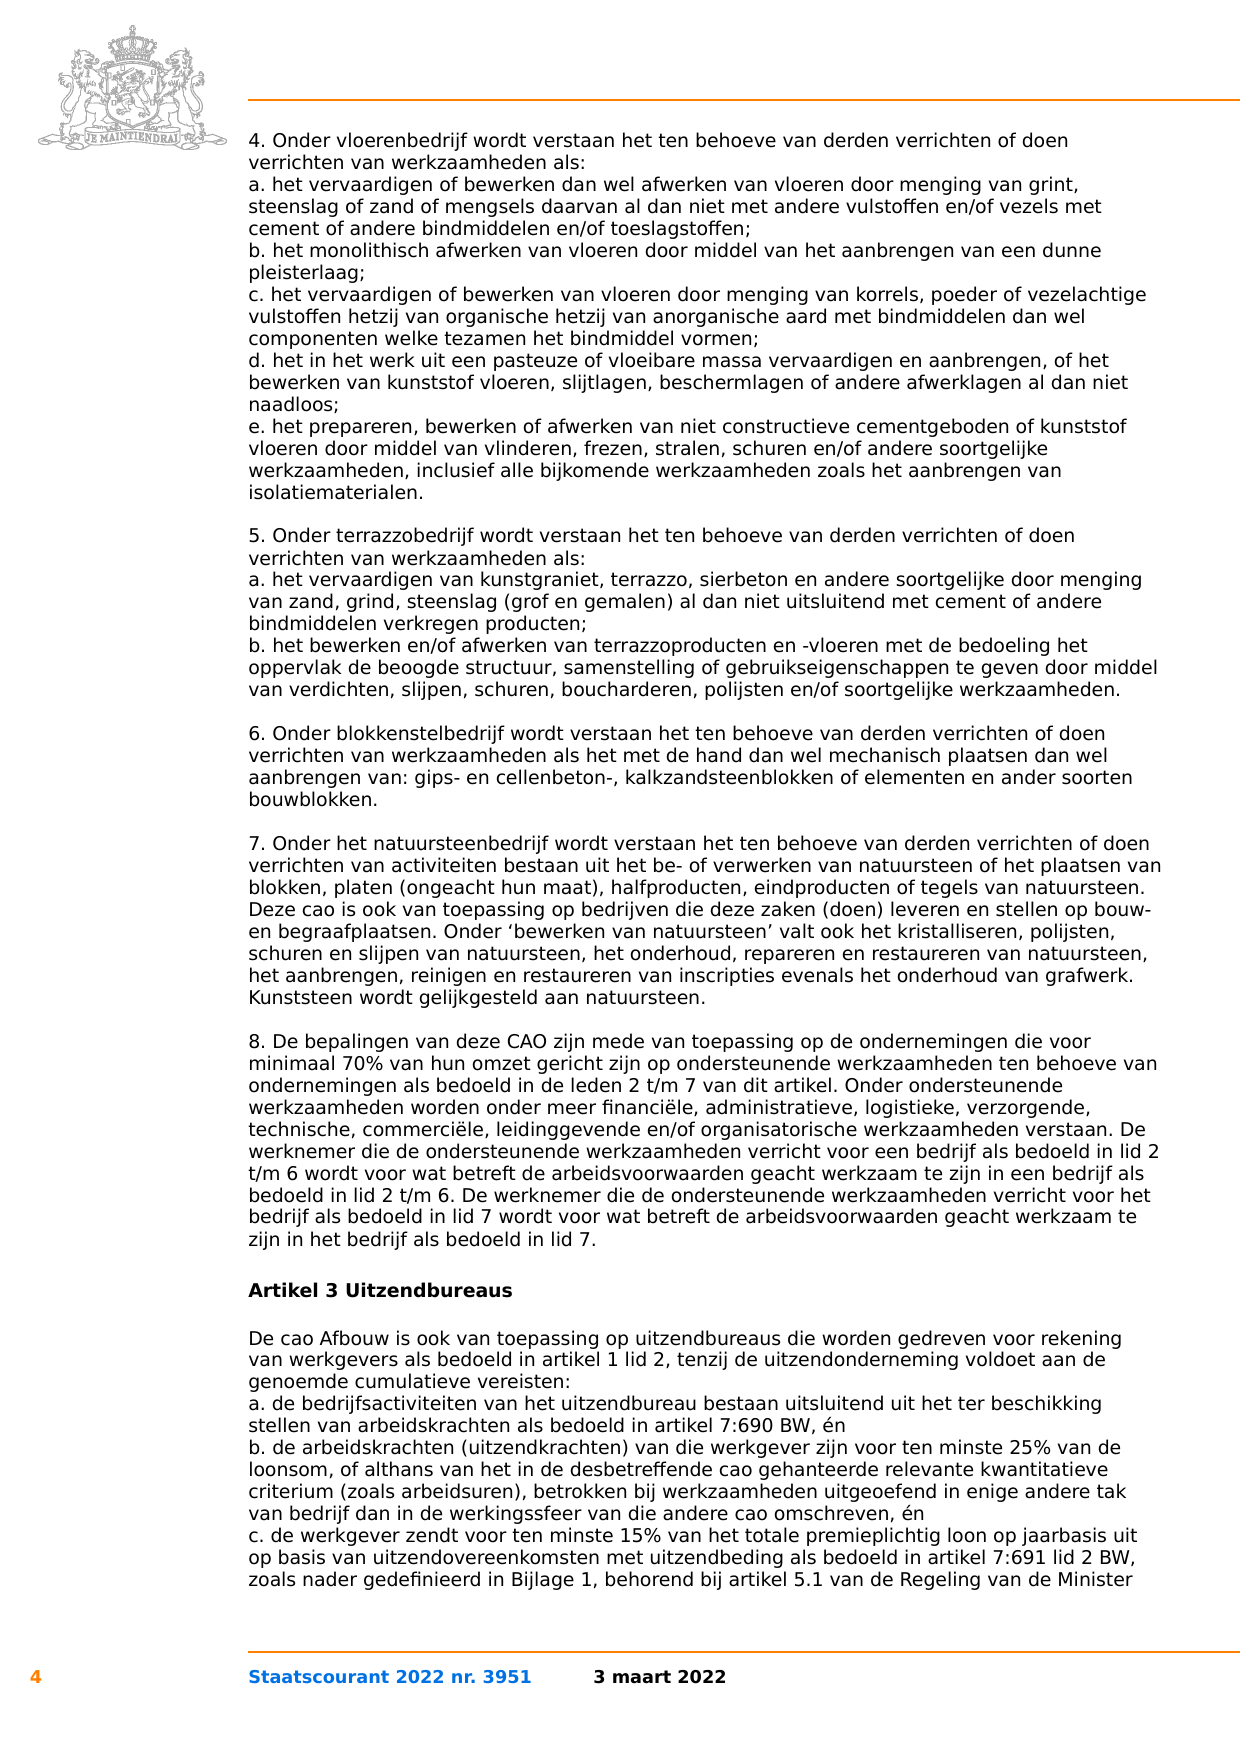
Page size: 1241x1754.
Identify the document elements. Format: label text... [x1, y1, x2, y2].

picture [38, 25, 227, 150]
text 5. Onder terrazzobedrijf wordt verstaan het ten behoeve van derden verrichten of doen verrichten van werkzaamheden als: [248, 525, 1163, 569]
text e. het prepareren, bewerken of afwerken van niet constructieve cementgeboden of kunststof vloeren door middel van vlinderen, frezen, stralen, schuren en/of andere soortgelijke werkzaamheden, inclusief alle bijkomende werkzaamheden zoals het aanbrengen van isolatiematerialen. [248, 416, 1163, 503]
text 4. Onder vloerenbedrijf wordt verstaan het ten behoeve van derden verrichten of doen verrichten van werkzaamheden als: [248, 130, 1163, 174]
text a. de bedrijfsactiviteiten van het uitzendbureau bestaan uitsluitend uit het ter beschikking stellen van arbeidskrachten als bedoeld in artikel 7:690 BW, én [248, 1393, 1163, 1437]
text d. het in het werk uit een pasteuze of vloeibare massa vervaardigen en aanbrengen, of het bewerken van kunststof vloeren, slijtlagen, beschermlagen of andere afwerklagen al dan niet naadloos; [248, 350, 1163, 416]
text 7. Onder het natuursteenbedrijf wordt verstaan het ten behoeve van derden verrichten of doen verrichten van activiteiten bestaan uit het be- of verwerken van natuursteen of het plaatsen van blokken, platen (ongeacht hun maat), halfproducten, eindproducten of tegels van natuursteen. Deze cao is ook van toepassing op bedrijven die deze zaken (doen) leveren en stellen op bouw- en begraafplaatsen. Onder ‘bewerken van natuursteen’ valt ook het kristalliseren, polijsten, schuren en slijpen van natuursteen, het onderhoud, repareren en restaureren van natuursteen, het aanbrengen, reinigen en restaureren van inscripties evenals het onderhoud van grafwerk. Kunststeen wordt gelijkgesteld aan natuursteen. [248, 833, 1163, 1009]
text De cao Afbouw is ook van toepassing op uitzendbureaus die worden gedreven voor rekening van werkgevers als bedoeld in artikel 1 lid 2, tenzij de uitzendonderneming voldoet aan de genoemde cumulatieve vereisten: [248, 1327, 1163, 1393]
text b. het bewerken en/of afwerken van terrazzoproducten en -vloeren met de bedoeling het oppervlak de beoogde structuur, samenstelling of gebruikseigenschappen te geven door middel van verdichten, slijpen, schuren, boucharderen, polijsten en/of soortgelijke werkzaamheden. [248, 635, 1163, 701]
text b. het monolithisch afwerken van vloeren door middel van het aanbrengen van een dunne pleisterlaag; [248, 240, 1163, 284]
text 8. De bepalingen van deze CAO zijn mede van toepassing op de ondernemingen die voor minimaal 70% van hun omzet gericht zijn op ondersteunende werkzaamheden ten behoeve van ondernemingen als bedoeld in de leden 2 t/m 7 van dit artikel. Onder ondersteunende werkzaamheden worden onder meer financiële, administratieve, logistieke, verzorgende, technische, commerciële, leidinggevende en/of organisatorische werkzaamheden verstaan. De werknemer die de ondersteunende werkzaamheden verricht voor een bedrijf als bedoeld in lid 2 t/m 6 wordt voor wat betreft de arbeidsvoorwaarden geacht werkzaam te zijn in een bedrijf als bedoeld in lid 2 t/m 6. De werknemer die de ondersteunende werkzaamheden verricht voor het bedrijf als bedoeld in lid 7 wordt voor wat betreft de arbeidsvoorwaarden geacht werkzaam te zijn in het bedrijf als bedoeld in lid 7. [248, 1031, 1163, 1250]
text b. de arbeidskrachten (uitzendkrachten) van die werkgever zijn voor ten minste 25% van de loonsom, of althans van het in de desbetreffende cao gehanteerde relevante kwantitatieve criterium (zoals arbeidsuren), betrokken bij werkzaamheden uitgeoefend in enige andere tak van bedrijf dan in de werkingssfeer van die andere cao omschreven, én [248, 1437, 1163, 1525]
text 6. Onder blokkenstelbedrijf wordt verstaan het ten behoeve van derden verrichten of doen verrichten van werkzaamheden als het met de hand dan wel mechanisch plaatsen dan wel aanbrengen van: gips- en cellenbeton-, kalkzandsteenblokken of elementen en ander soorten bouwblokken. [248, 723, 1163, 811]
text a. het vervaardigen van kunstgraniet, terrazzo, sierbeton en andere soortgelijke door menging van zand, grind, steenslag (grof en gemalen) al dan niet uitsluitend met cement of andere bindmiddelen verkregen producten; [248, 569, 1163, 635]
text a. het vervaardigen of bewerken dan wel afwerken van vloeren door menging van grint, steenslag of zand of mengsels daarvan al dan niet met andere vulstoffen en/of vezels met cement of andere bindmiddelen en/of toeslagstoffen; [248, 174, 1163, 240]
text c. de werkgever zendt voor ten minste 15% van het totale premieplichtig loon op jaarbasis uit op basis van uitzendovereenkomsten met uitzendbeding als bedoeld in artikel 7:691 lid 2 BW, zoals nader gedefinieerd in Bijlage 1, behorend bij artikel 5.1 van de Regeling van de Minister [248, 1525, 1163, 1591]
text c. het vervaardigen of bewerken van vloeren door menging van korrels, poeder of vezelachtige vulstoffen hetzij van organische hetzij van anorganische aard met bindmiddelen dan wel componenten welke tezamen het bindmiddel vormen; [248, 284, 1163, 350]
subtitle Artikel 3 Uitzendbureaus [248, 1280, 1163, 1302]
